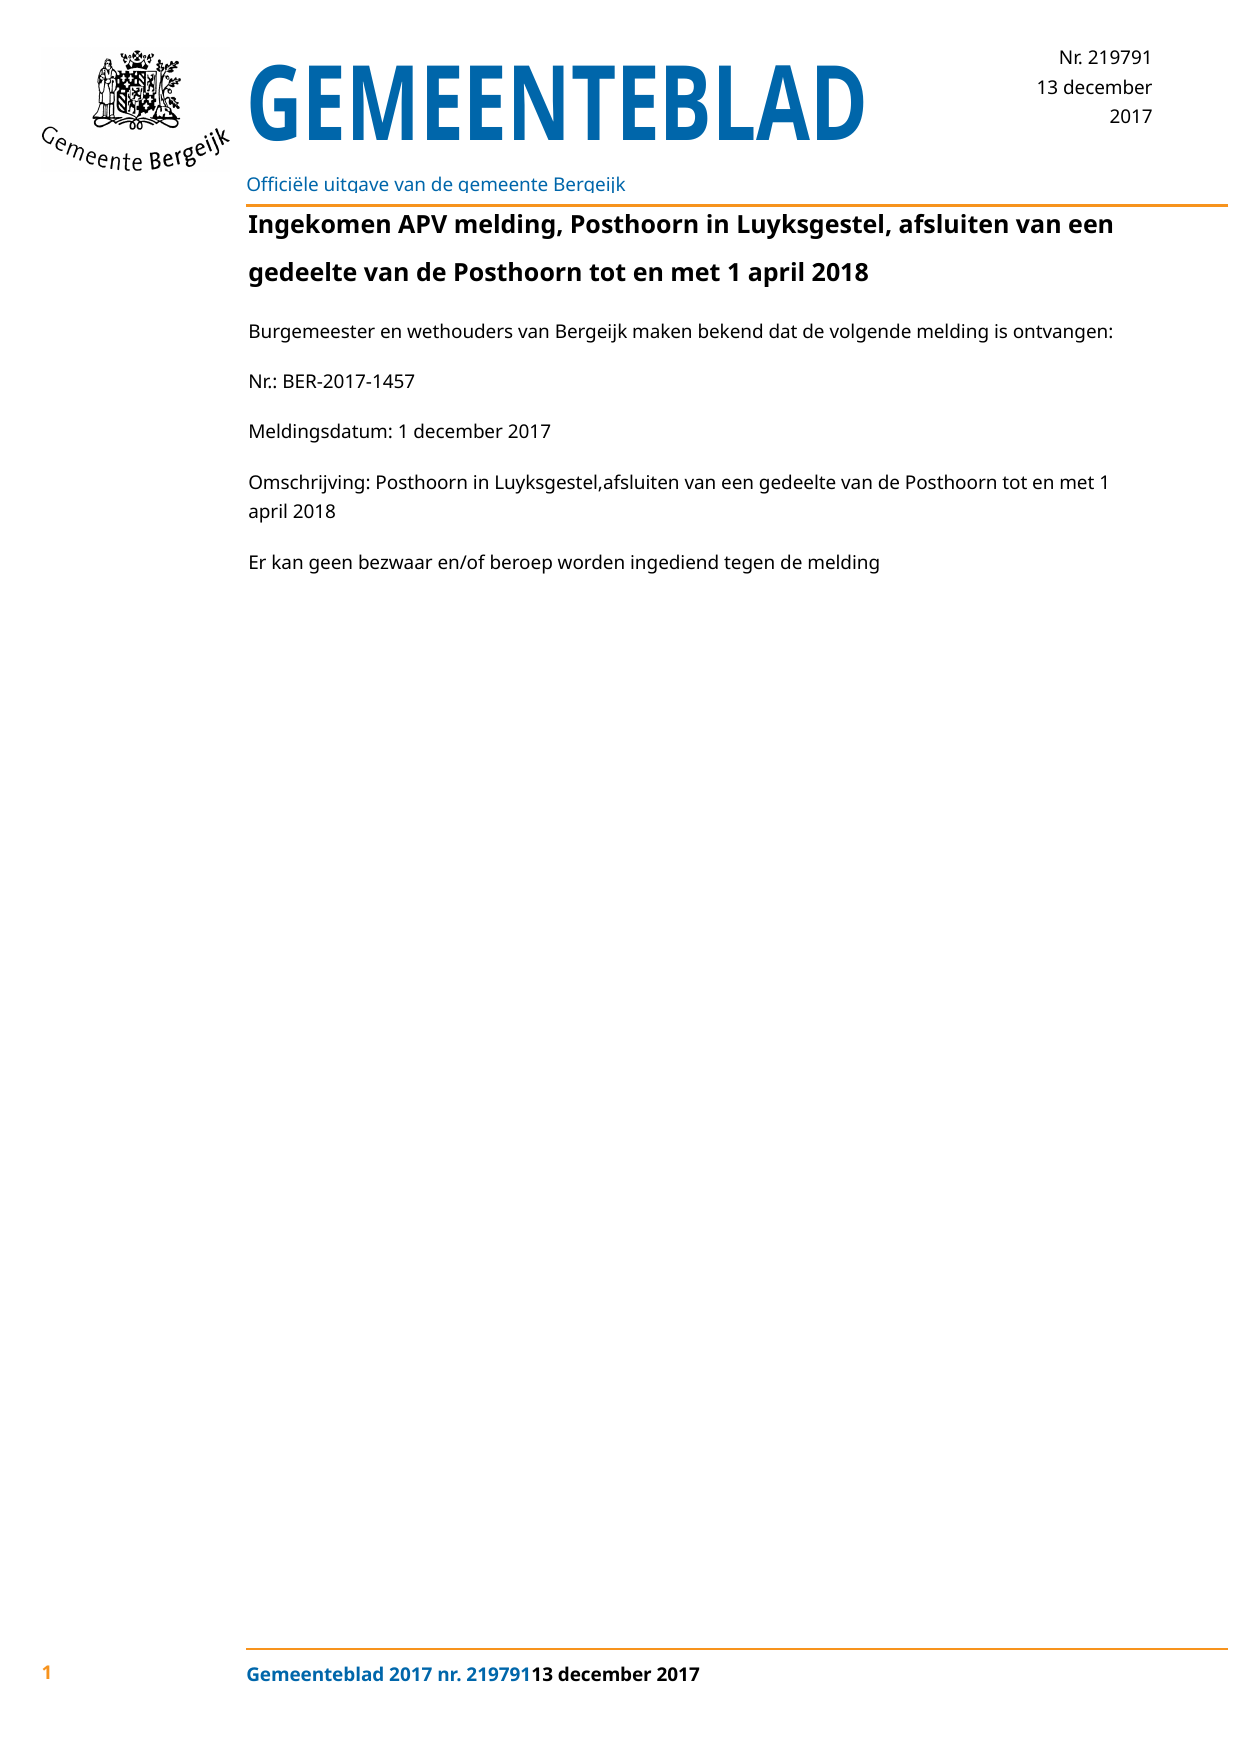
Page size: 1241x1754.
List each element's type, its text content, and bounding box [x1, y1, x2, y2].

text Burgemeester en wethouders van Bergeijk maken bekend dat de volgende melding is ontvangen: [248, 318, 1152, 344]
text Omschrijving: Posthoorn in Luyksgestel,afsluiten van een gedeelte van de Posthoorn tot en met 1 april 2018 [248, 469, 1152, 524]
text Er kan geen bezwaar en/of beroep worden ingediend tegen de melding [248, 549, 1152, 575]
picture [41, 47, 231, 172]
text Ingekomen APV melding, Posthoorn in Luyksgestel, afsluiten van een gedeelte van de Posthoorn tot en met 1 april 2018 [248, 207, 1152, 288]
text Meldingsdatum: 1 december 2017 [248, 419, 1152, 444]
text Nr.: BER-2017-1457 [248, 368, 1152, 394]
